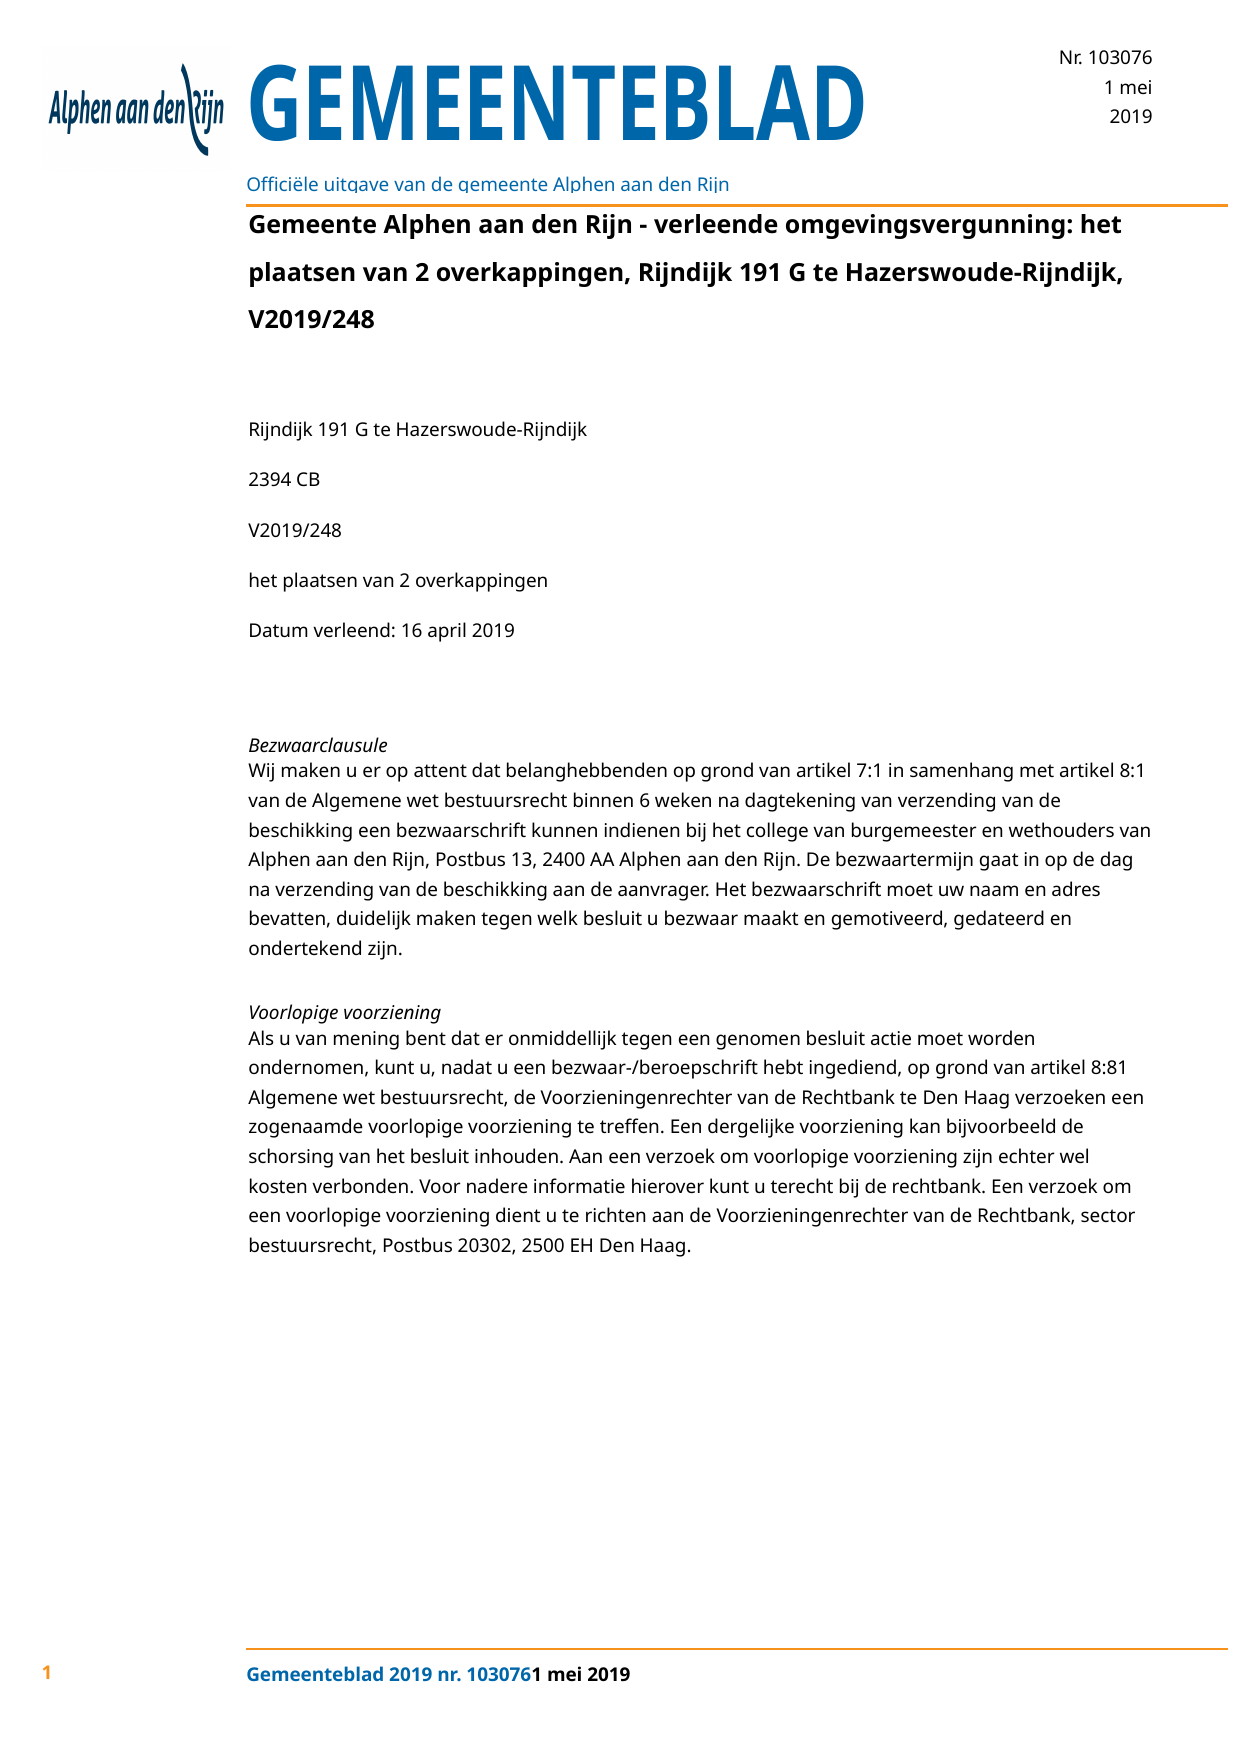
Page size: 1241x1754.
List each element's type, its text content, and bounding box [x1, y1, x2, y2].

picture [41, 47, 231, 172]
text het plaatsen van 2 overkappingen [248, 567, 1152, 593]
text Rijndijk 191 G te Hazerswoude-Rijndijk [248, 416, 1152, 442]
text Als u van mening bent dat er onmiddellijk tegen een genomen besluit actie moet worden ondernomen, kunt u, nadat u een bezwaar-/beroepschrift hebt ingediend, op grond van artikel 8:81 Algemene wet bestuursrecht, de Voorzieningenrechter van de Rechtbank te Den Haag verzoeken een zogenaamde voorlopige voorziening te treffen. Een dergelijke voorziening kan bijvoorbeeld de schorsing van het besluit inhouden. Aan een verzoek om voorlopige voorziening zijn echter wel kosten verbonden. Voor nadere informatie hierover kunt u terecht bij de rechtbank. Een verzoek om een voorlopige voorziening dient u te richten aan de Voorzieningenrechter van de Rechtbank, sector bestuursrecht, Postbus 20302, 2500 EH Den Haag. [248, 1025, 1152, 1258]
text Datum verleend: 16 april 2019 [248, 618, 1152, 643]
text Gemeente Alphen aan den Rijn - verleende omgevingsvergunning: het plaatsen van 2 overkappingen, Rijndijk 191 G te Hazerswoude-Rijndijk, V2019/248 [248, 207, 1152, 336]
text V2019/248 [248, 517, 1152, 542]
text 2394 CB [248, 466, 1152, 492]
text Wij maken u er op attent dat belanghebbenden op grond van artikel 7:1 in samenhang met artikel 8:1 van de Algemene wet bestuursrecht binnen 6 weken na dagtekening van verzending van de beschikking een bezwaarschrift kunnen indienen bij het college van burgemeester en wethouders van Alphen aan den Rijn, Postbus 13, 2400 AA Alphen aan den Rijn. De bezwaartermijn gaat in op de dag na verzending van de beschikking aan de aanvrager. Het bezwaarschrift moet uw naam en adres bevatten, duidelijk maken tegen welk besluit u bezwaar maakt en gemotiveerd, gedateerd en ondertekend zijn. [248, 758, 1152, 961]
text Voorlopige voorziening [248, 999, 1152, 1025]
text Bezwaarclausule [248, 732, 1152, 758]
